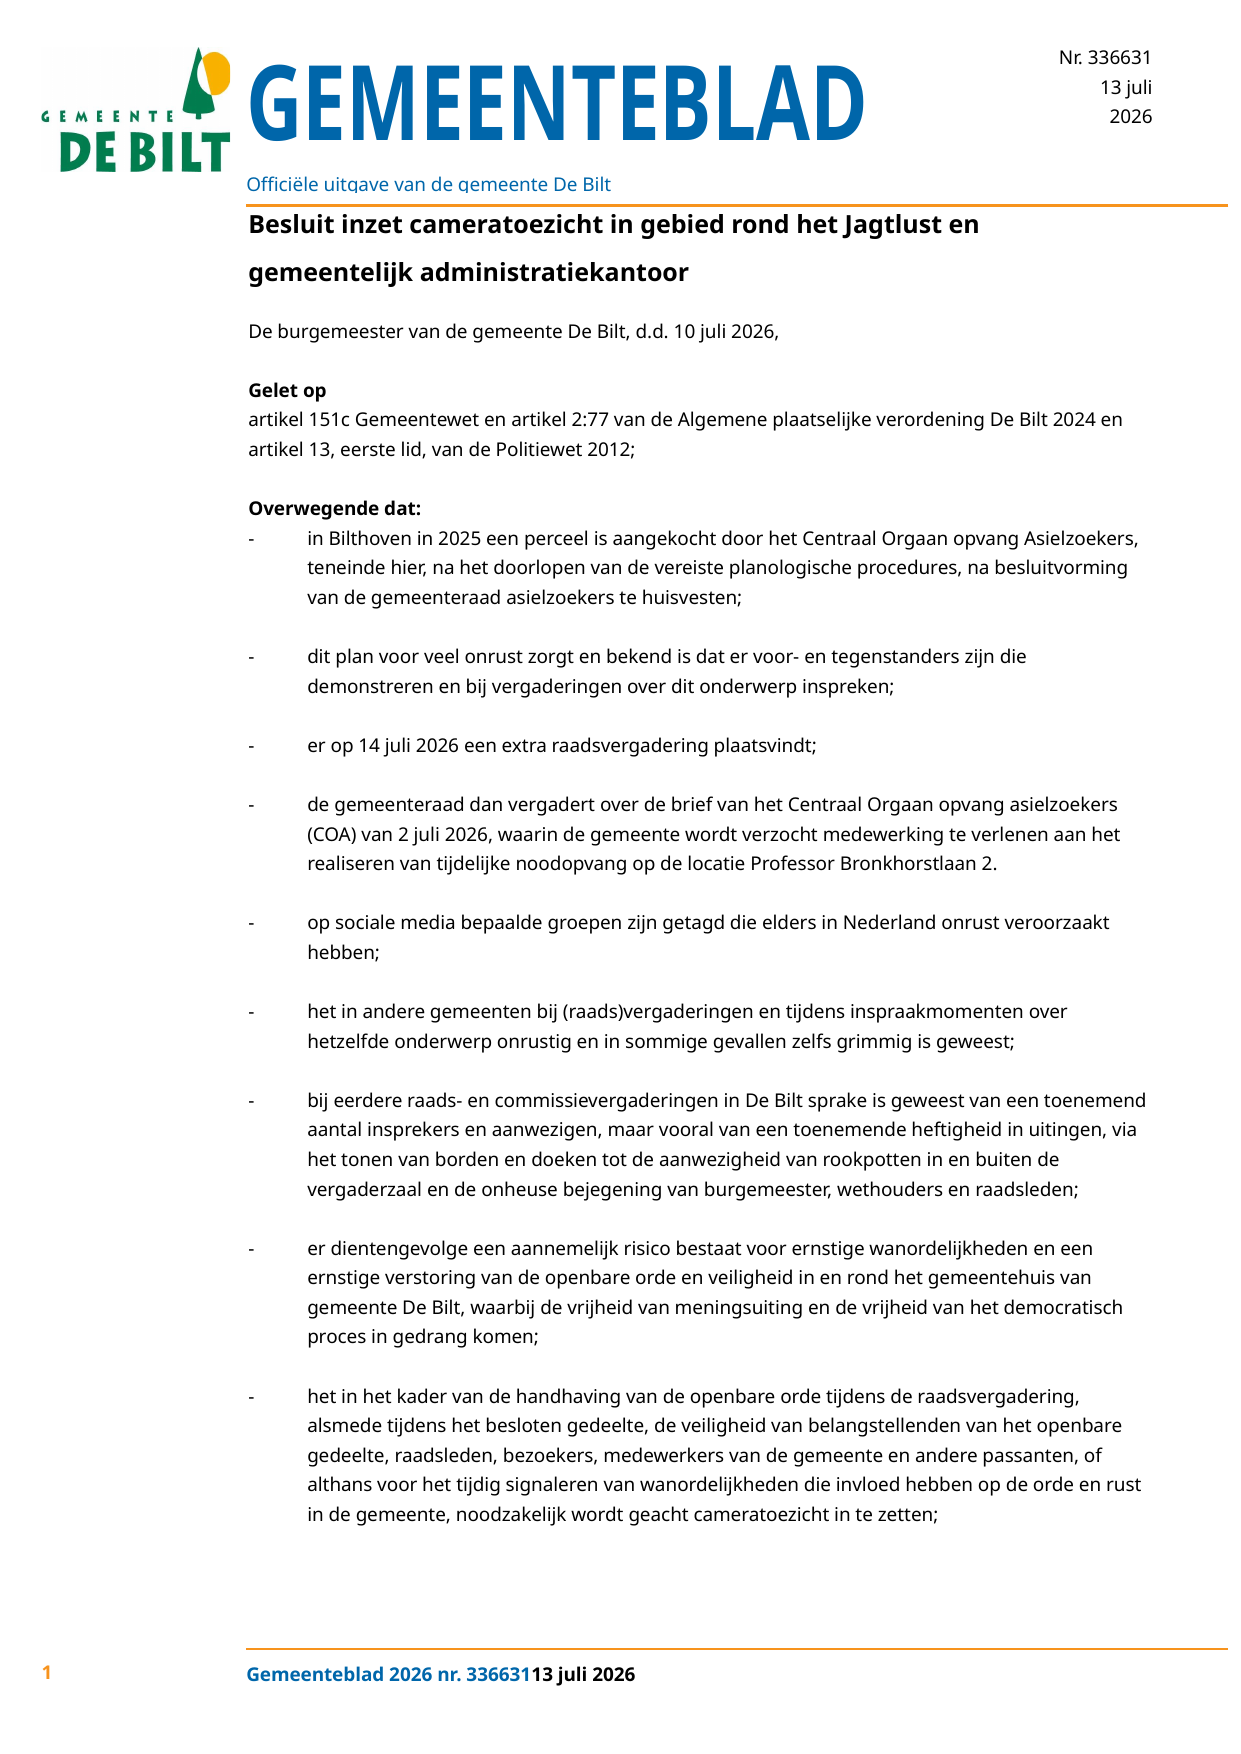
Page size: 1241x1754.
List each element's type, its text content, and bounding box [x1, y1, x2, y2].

list bij eerdere raads- en commissievergaderingen in De Bilt sprake is geweest van een toenemend aantal insprekers en aanwezigen, maar vooral van een toenemende heftigheid in uitingen, via het tonen van borden en doeken tot de aanwezigheid van rookpotten in en buiten de vergaderzaal en de onheuse bejegening van burgemeester, wethouders en raadsleden; [248, 1087, 1152, 1202]
text Overwegende dat: [248, 495, 1152, 521]
list het in andere gemeenten bij (raads)vergaderingen en tijdens inspraakmomenten over hetzelfde onderwerp onrustig en in sommige gevallen zelfs grimmig is geweest; [248, 998, 1152, 1054]
list er dientengevolge een aannemelijk risico bestaat voor ernstige wanordelijkheden en een ernstige verstoring van de openbare orde en veiligheid in en rond het gemeentehuis van gemeente De Bilt, waarbij de vrijheid van meningsuiting en de vrijheid van het democratisch proces in gedrang komen; [248, 1235, 1152, 1349]
picture [41, 47, 231, 172]
list in Bilthoven in 2025 een perceel is aangekocht door het Centraal Orgaan opvang Asielzoekers, teneinde hier, na het doorlopen van de vereiste planologische procedures, na besluitvorming van de gemeenteraad asielzoekers te huisvesten; [248, 525, 1152, 610]
list de gemeenteraad dan vergadert over de brief van het Centraal Orgaan opvang asielzoekers (COA) van 2 juli 2026, waarin de gemeente wordt verzocht medewerking te verlenen aan het realiseren van tijdelijke noodopvang op de locatie Professor Bronkhorstlaan 2. [248, 791, 1152, 876]
list er op 14 juli 2026 een extra raadsvergadering plaatsvindt; [248, 732, 1152, 758]
text De burgemeester van de gemeente De Bilt, d.d. 10 juli 2026, [248, 318, 1152, 344]
text Gelet op [248, 377, 1152, 403]
list op sociale media bepaalde groepen zijn getagd die elders in Nederland onrust veroorzaakt hebben; [248, 909, 1152, 965]
text Besluit inzet cameratoezicht in gebied rond het Jagtlust en gemeentelijk administratiekantoor [248, 207, 1152, 288]
list dit plan voor veel onrust zorgt en bekend is dat er voor- en tegenstanders zijn die demonstreren en bij vergaderingen over dit onderwerp inspreken; [248, 643, 1152, 699]
text artikel 151c Gemeentewet en artikel 2:77 van de Algemene plaatselijke verordening De Bilt 2024 en artikel 13, eerste lid, van de Politiewet 2012; [248, 407, 1152, 462]
list het in het kader van de handhaving van de openbare orde tijdens de raadsvergadering, alsmede tijdens het besloten gedeelte, de veiligheid van belangstellenden van het openbare gedeelte, raadsleden, bezoekers, medewerkers van de gemeente en andere passanten, of althans voor het tijdig signaleren van wanordelijkheden die invloed hebben op de orde en rust in de gemeente, noodzakelijk wordt geacht cameratoezicht in te zetten; [248, 1383, 1152, 1527]
